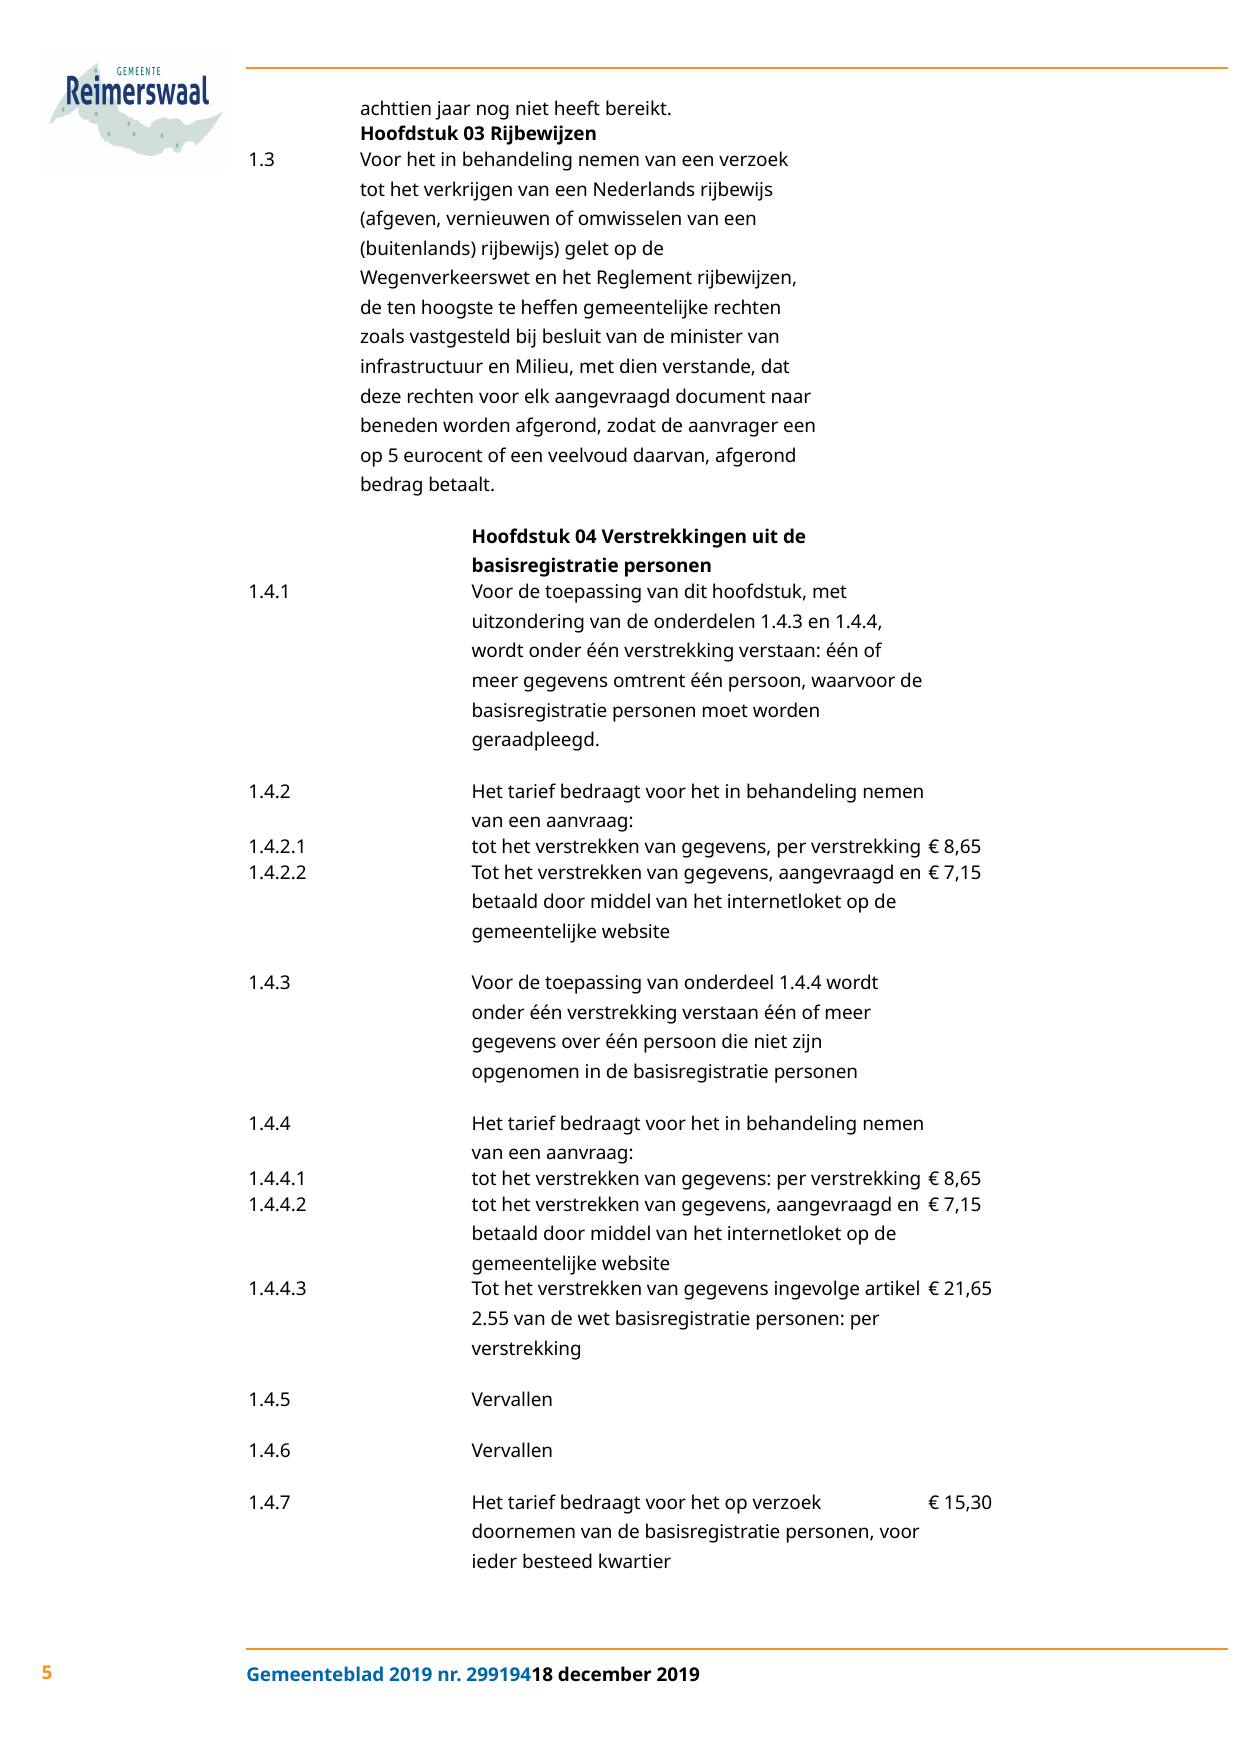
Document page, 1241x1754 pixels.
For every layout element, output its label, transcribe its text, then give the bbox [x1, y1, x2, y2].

table_cell Voor het in behandeling nemen van een verzoek tot het verkrijgen van een Nederlands rijbewijs (afgeven, vernieuwen of omwisselen van een (buitenlands) rijbewijs) gelet op de Wegenverkeerswet en het Reglement rijbewijzen, de ten hoogste te heffen gemeentelijke rechten zoals vastgesteld bij besluit van de minister van infrastructuur en Milieu, met dien verstande, dat deze rechten voor elk aangevraagd document naar beneden worden afgerond, zodat de aanvrager een op 5 eurocent of een veelvoud daarvan, afgerond bedrag betaalt. [360, 146, 816, 497]
table_cell Hoofdstuk 03 Rijbewijzen [360, 121, 816, 146]
table_cell Het tarief bedraagt voor het op verzoek doornemen van de basisregistratie personen, voor ieder besteed kwartier [471, 1489, 928, 1574]
table_cell [471, 1361, 928, 1386]
table_cell tot het verstrekken van gegevens: per verstrekking [471, 1165, 928, 1191]
table_cell tot het verstrekken van gegevens, per verstrekking [471, 833, 928, 859]
table_cell 1.4.7 [248, 1489, 471, 1574]
table_cell [248, 1084, 471, 1110]
table_cell [928, 970, 1152, 1084]
table_cell Het tarief bedraagt voor het in behandeling nemen van een aanvraag: [471, 1110, 928, 1165]
table_cell [928, 1386, 1152, 1412]
table_cell € 8,65 [928, 1165, 1152, 1191]
table_cell [928, 752, 1152, 778]
table_cell [928, 1110, 1152, 1165]
table_cell [471, 1464, 928, 1489]
table_cell [471, 1412, 928, 1438]
table_cell 1.4.2 [248, 778, 471, 833]
table_cell [248, 95, 360, 121]
table_cell Voor de toepassing van dit hoofdstuk, met uitzondering van de onderdelen 1.4.3 en 1.4.4, wordt onder één verstrekking verstaan: één of meer gegevens omtrent één persoon, waarvoor de basisregistratie personen moet worden geraadpleegd. [471, 579, 928, 752]
table_cell Voor de toepassing van onderdeel 1.4.4 wordt onder één verstrekking verstaan één of meer gegevens over één persoon die niet zijn opgenomen in de basisregistratie personen [471, 970, 928, 1084]
table_cell [471, 752, 928, 778]
table_cell 1.4.3 [248, 970, 471, 1084]
table_cell [928, 1412, 1152, 1438]
table_cell 1.4.6 [248, 1438, 471, 1463]
table_cell [928, 1574, 1152, 1600]
table_cell Vervallen [471, 1438, 928, 1463]
table_cell € 21,65 [928, 1276, 1152, 1361]
table_cell [248, 121, 360, 146]
table_cell 1.4.2.1 [248, 833, 471, 859]
table_cell 1.4.4.2 [248, 1191, 471, 1276]
table_cell [471, 1574, 928, 1600]
table_cell [471, 1084, 928, 1110]
table_cell Tot het verstrekken van gegevens ingevolge artikel 2.55 van de wet basisregistratie personen: per verstrekking [471, 1276, 928, 1361]
table_cell [248, 1574, 471, 1600]
table_cell [248, 1412, 471, 1438]
table_cell [248, 944, 471, 969]
table_cell achttien jaar nog niet heeft bereikt. [360, 95, 816, 121]
table_cell [248, 523, 471, 578]
table_cell [360, 498, 816, 523]
picture [41, 47, 231, 172]
table_cell [928, 1438, 1152, 1463]
table_cell Hoofdstuk 04 Verstrekkingen uit de basisregistratie personen [471, 523, 928, 578]
table_cell 1.4.4.3 [248, 1276, 471, 1361]
table_cell [816, 121, 1040, 146]
table_cell Het tarief bedraagt voor het in behandeling nemen van een aanvraag: [471, 778, 928, 833]
table_cell € 7,15 [928, 1191, 1152, 1276]
table_cell [928, 1464, 1152, 1489]
table_cell [928, 944, 1152, 969]
table_cell 1.3 [248, 146, 360, 497]
table_cell tot het verstrekken van gegevens, aangevraagd en betaald door middel van het internetloket op de gemeentelijke website [471, 1191, 928, 1276]
table_cell [248, 498, 360, 523]
table_cell Vervallen [471, 1386, 928, 1412]
table_cell [471, 944, 928, 969]
table_cell [928, 523, 1152, 578]
table_cell 1.4.4 [248, 1110, 471, 1165]
table_cell 1.4.4.1 [248, 1165, 471, 1191]
table_cell Tot het verstrekken van gegevens, aangevraagd en betaald door middel van het internetloket op de gemeentelijke website [471, 859, 928, 944]
table_cell [928, 778, 1152, 833]
table_cell € 15,30 [928, 1489, 1152, 1574]
table_cell [248, 1464, 471, 1489]
table_cell [928, 579, 1152, 752]
table_cell € 8,65 [928, 833, 1152, 859]
table_cell 1.4.2.2 [248, 859, 471, 944]
table_cell [248, 1361, 471, 1386]
table_cell [816, 146, 1040, 497]
table_cell € 7,15 [928, 859, 1152, 944]
table_cell [816, 95, 1040, 121]
table_cell [816, 498, 1040, 523]
table_cell [928, 1361, 1152, 1386]
table_cell 1.4.1 [248, 579, 471, 752]
table_cell [928, 1084, 1152, 1110]
table_cell [248, 752, 471, 778]
table_cell 1.4.5 [248, 1386, 471, 1412]
